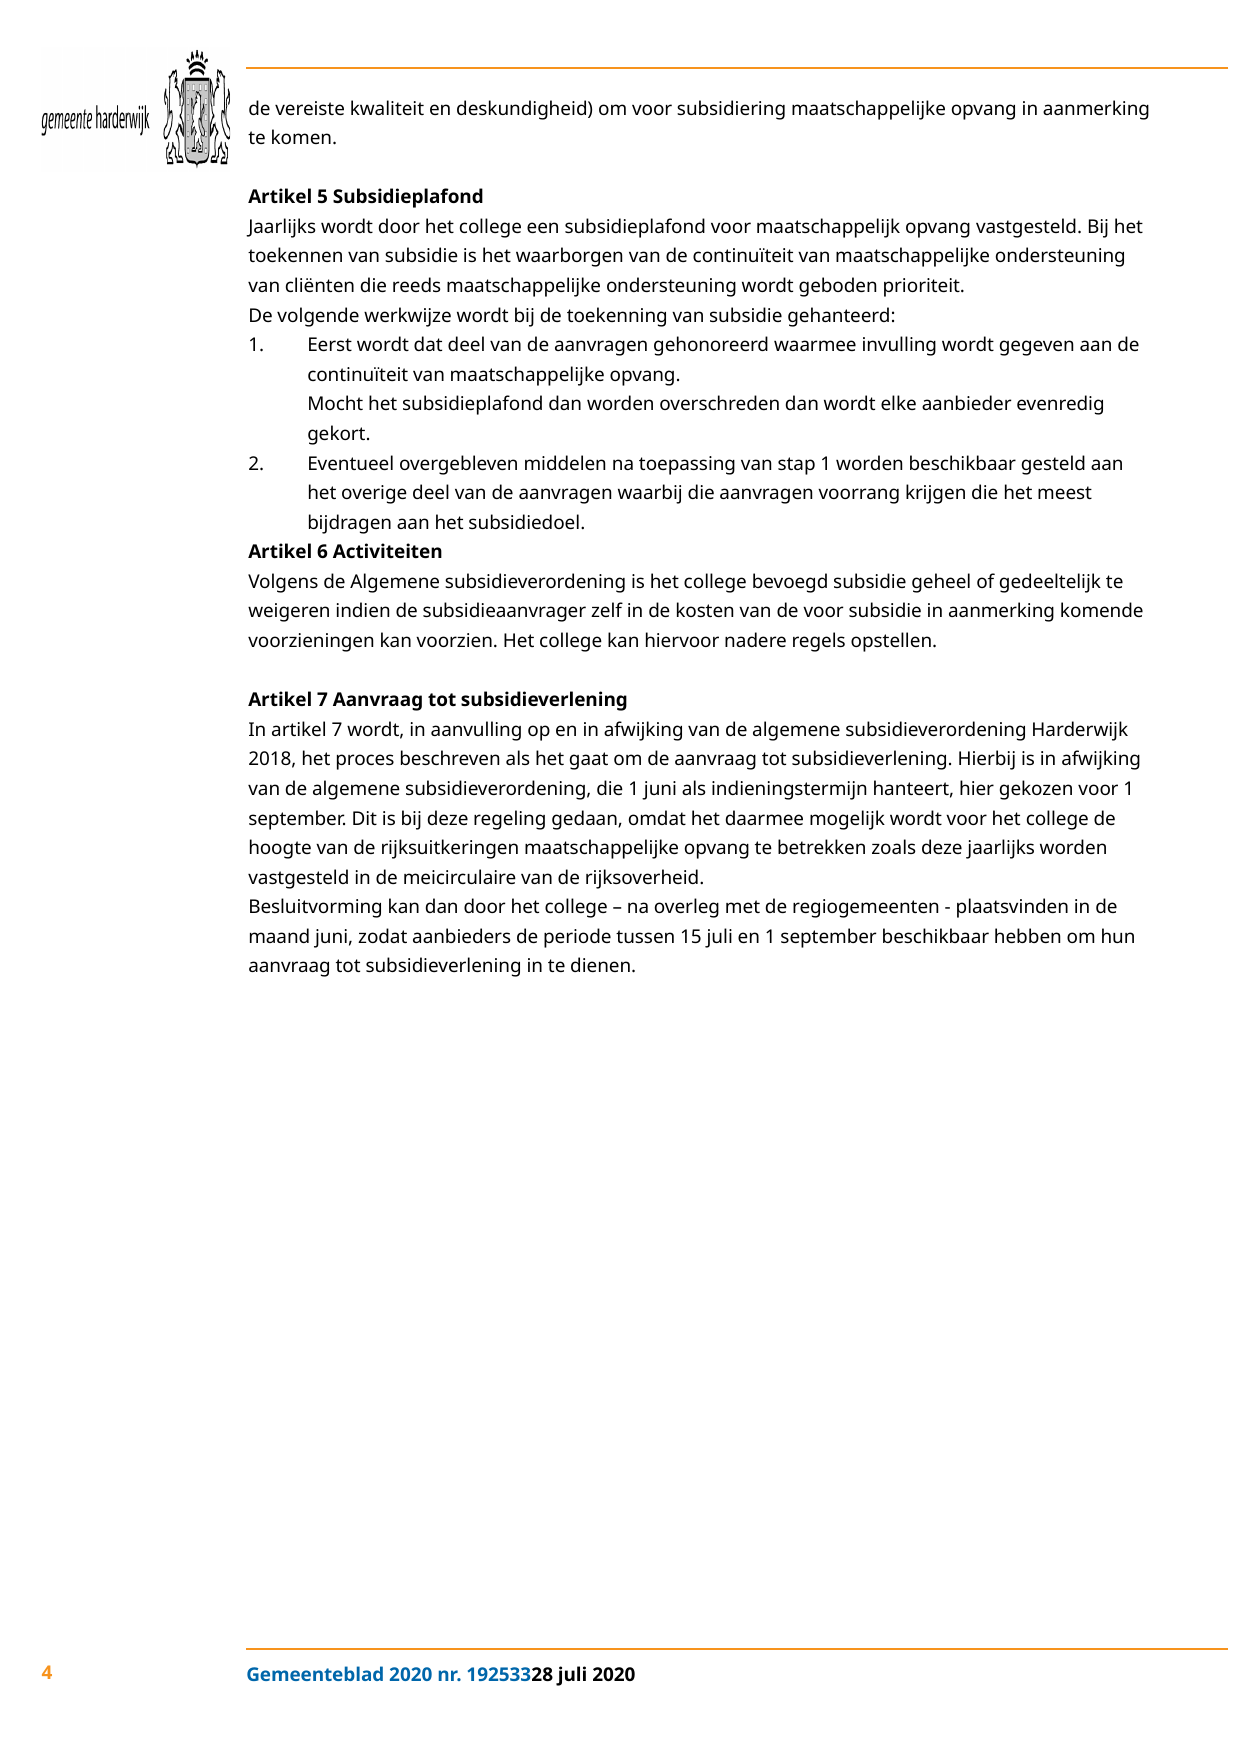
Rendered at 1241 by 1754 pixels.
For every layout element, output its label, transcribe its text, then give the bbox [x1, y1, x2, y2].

text Jaarlijks wordt door het college een subsidieplafond voor maatschappelijk opvang vastgesteld. Bij het toekennen van subsidie is het waarborgen van de continuïteit van maatschappelijke ondersteuning van cliënten die reeds maatschappelijke ondersteuning wordt geboden prioriteit. [248, 213, 1152, 298]
picture [41, 47, 231, 172]
text Besluitvorming kan dan door het college – na overleg met de regiogemeenten - plaatsvinden in de maand juni, zodat aanbieders de periode tussen 15 juli en 1 september beschikbaar hebben om hun aanvraag tot subsidieverlening in te dienen. [248, 893, 1152, 978]
text Artikel 6 Activiteiten [248, 538, 1152, 564]
text Artikel 7 Aanvraag tot subsidieverlening [248, 686, 1152, 712]
text Artikel 5 Subsidieplafond [248, 183, 1152, 209]
text de vereiste kwaliteit en deskundigheid) om voor subsidiering maatschappelijke opvang in aanmerking te komen. [248, 95, 1152, 150]
text Volgens de Algemene subsidieverordening is het college bevoegd subsidie geheel of gedeeltelijk te weigeren indien de subsidieaanvrager zelf in de kosten van de voor subsidie in aanmerking komende voorzieningen kan voorzien. Het college kan hiervoor nadere regels opstellen. [248, 568, 1152, 653]
text De volgende werkwijze wordt bij de toekenning van subsidie gehanteerd: [248, 302, 1152, 328]
text In artikel 7 wordt, in aanvulling op en in afwijking van de algemene subsidieverordening Harderwijk 2018, het proces beschreven als het gaat om de aanvraag tot subsidieverlening. Hierbij is in afwijking van de algemene subsidieverordening, die 1 juni als indieningstermijn hanteert, hier gekozen voor 1 september. Dit is bij deze regeling gedaan, omdat het daarmee mogelijk wordt voor het college de hoogte van de rijksuitkeringen maatschappelijke opvang te betrekken zoals deze jaarlijks worden vastgesteld in de meicirculaire van de rijksoverheid. [248, 716, 1152, 890]
list Eerst wordt dat deel van de aanvragen gehonoreerd waarmee invulling wordt gegeven aan de continuïteit van maatschappelijke opvang. [248, 331, 1152, 387]
list Mocht het subsidieplafond dan worden overschreden dan wordt elke aanbieder evenredig gekort. [248, 391, 1152, 446]
list Eventueel overgebleven middelen na toepassing van stap 1 worden beschikbaar gesteld aan het overige deel van de aanvragen waarbij die aanvragen voorrang krijgen die het meest bijdragen aan het subsidiedoel. [248, 450, 1152, 535]
